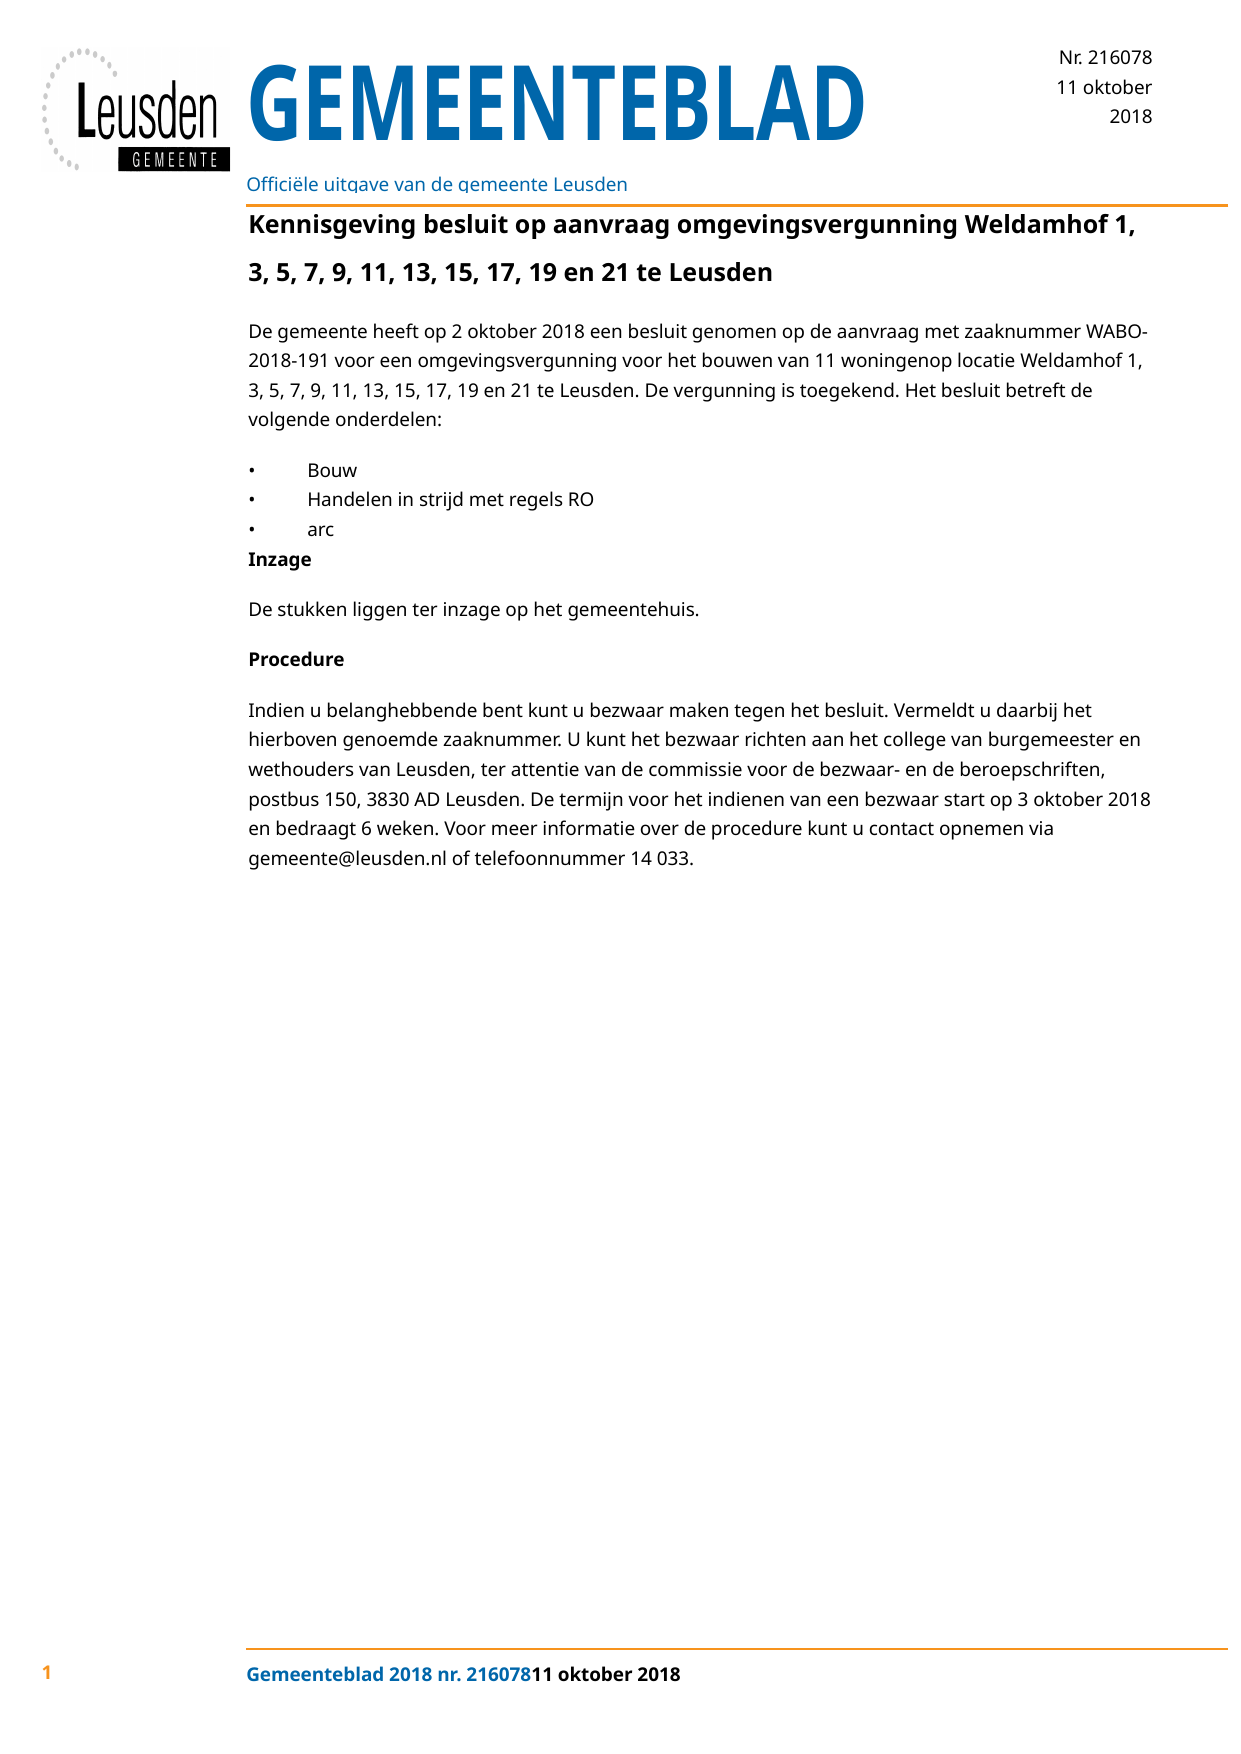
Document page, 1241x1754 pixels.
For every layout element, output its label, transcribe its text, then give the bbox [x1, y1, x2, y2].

text De gemeente heeft op 2 oktober 2018 een besluit genomen op de aanvraag met zaaknummer WABO-2018-191 voor een omgevingsvergunning voor het bouwen van 11 woningenop locatie Weldamhof 1, 3, 5, 7, 9, 11, 13, 15, 17, 19 en 21 te Leusden. De vergunning is toegekend. Het besluit betreft de volgende onderdelen: [248, 318, 1152, 432]
list Handelen in strijd met regels RO [248, 487, 1152, 512]
text Indien u belanghebbende bent kunt u bezwaar maken tegen het besluit. Vermeldt u daarbij het hierboven genoemde zaaknummer. U kunt het bezwaar richten aan het college van burgemeester en wethouders van Leusden, ter attentie van de commissie voor de bezwaar- en de beroepschriften, postbus 150, 3830 AD Leusden. De termijn voor het indienen van een bezwaar start op 3 oktober 2018 en bedraagt 6 weken. Voor meer informatie over de procedure kunt u contact opnemen via gemeente@leusden.nl of telefoonnummer 14 033. [248, 697, 1152, 871]
picture [41, 47, 231, 172]
list Bouw [248, 457, 1152, 483]
text De stukken liggen ter inzage op het gemeentehuis. [248, 596, 1152, 622]
text Procedure [248, 647, 1152, 672]
text Inzage [248, 546, 1152, 572]
list arc [248, 516, 1152, 542]
text Kennisgeving besluit op aanvraag omgevingsvergunning Weldamhof 1, 3, 5, 7, 9, 11, 13, 15, 17, 19 en 21 te Leusden [248, 207, 1152, 288]
